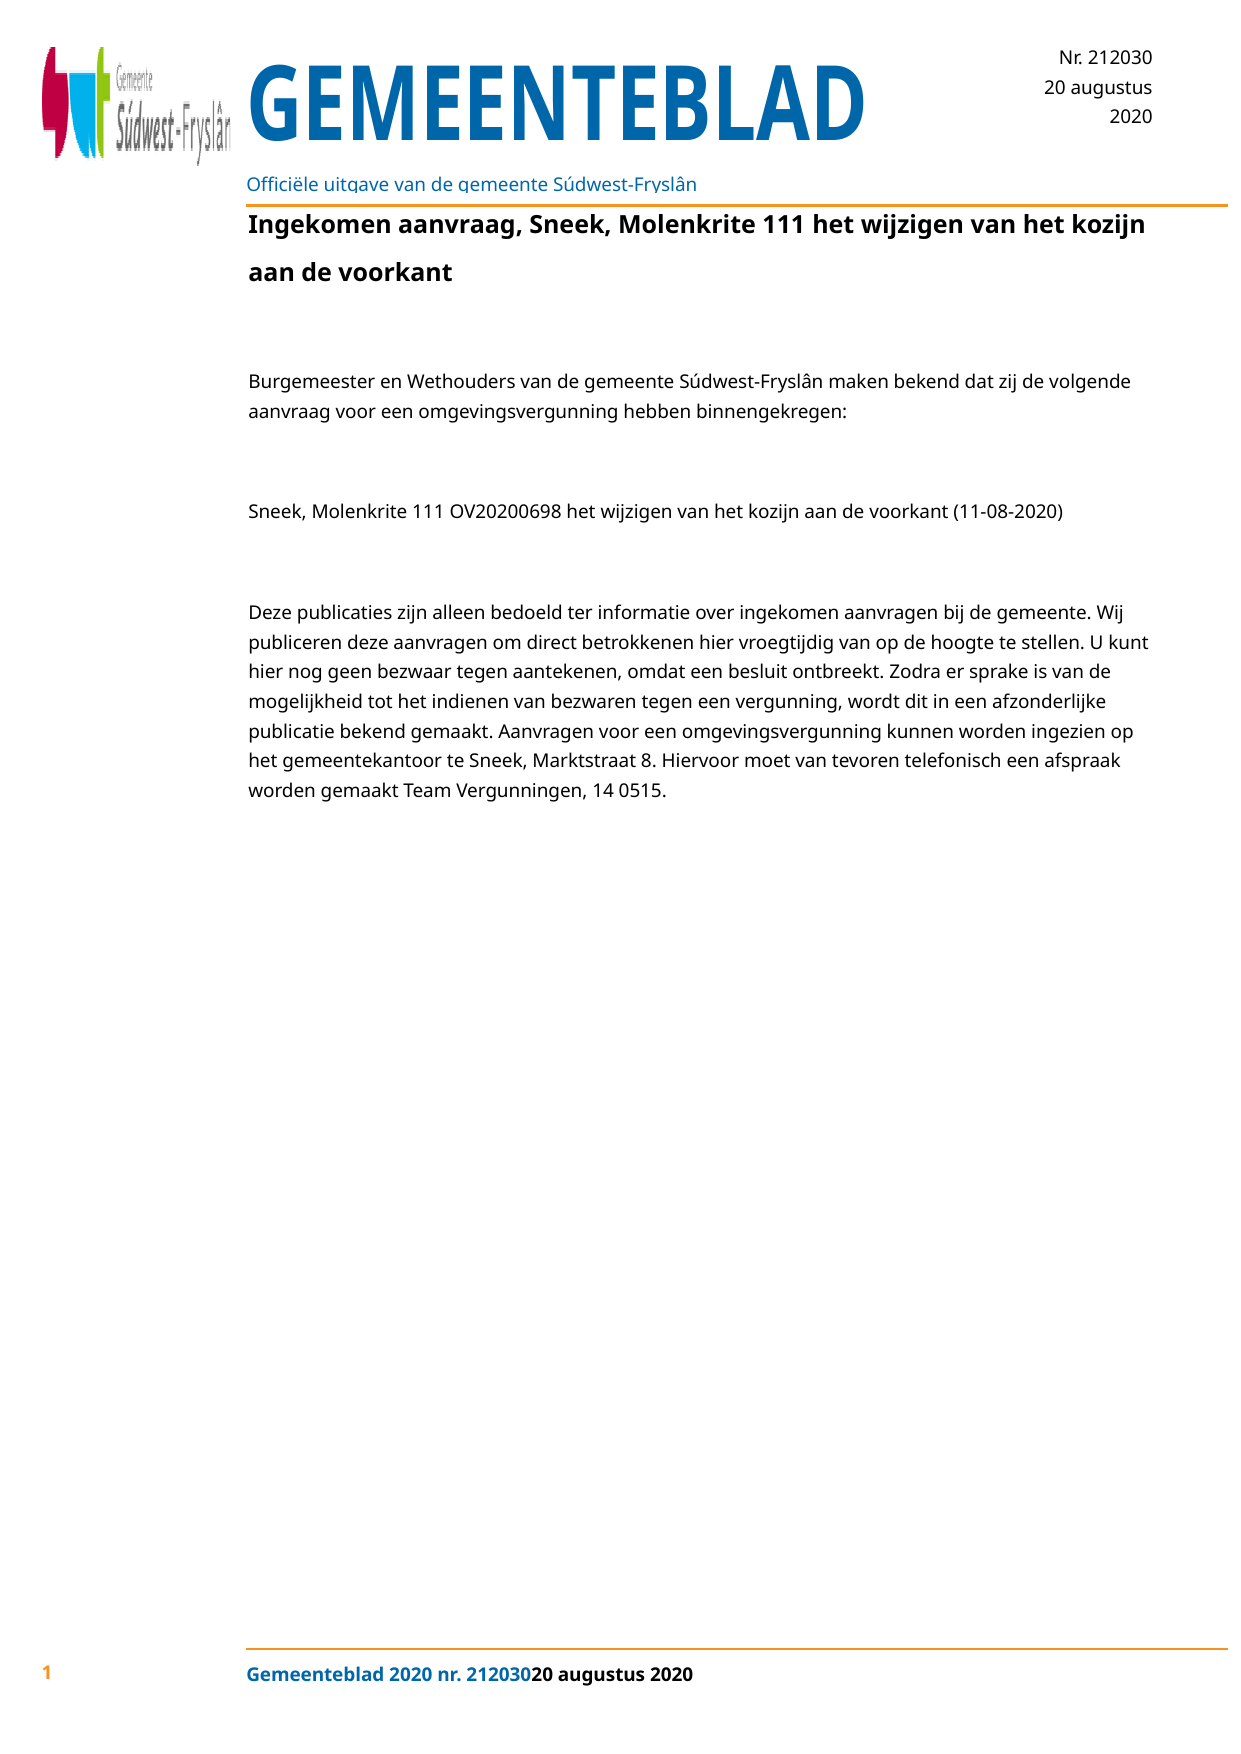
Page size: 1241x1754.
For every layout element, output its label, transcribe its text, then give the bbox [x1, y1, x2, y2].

picture [41, 47, 231, 172]
text Deze publicaties zijn alleen bedoeld ter informatie over ingekomen aanvragen bij de gemeente. Wij publiceren deze aanvragen om direct betrokkenen hier vroegtijdig van op de hoogte te stellen. U kunt hier nog geen bezwaar tegen aantekenen, omdat een besluit ontbreekt. Zodra er sprake is van de mogelijkheid tot het indienen van bezwaren tegen een vergunning, wordt dit in een afzonderlijke publicatie bekend gemaakt. Aanvragen voor een omgevingsvergunning kunnen worden ingezien op het gemeentekantoor te Sneek, Marktstraat 8. Hiervoor moet van tevoren telefonisch een afspraak worden gemaakt Team Vergunningen, 14 0515. [248, 599, 1152, 803]
text Sneek, Molenkrite 111 OV20200698 het wijzigen van het kozijn aan de voorkant (11-08-2020) [248, 499, 1152, 524]
text Burgemeester en Wethouders van de gemeente Súdwest-Fryslân maken bekend dat zij de volgende aanvraag voor een omgevingsvergunning hebben binnengekregen: [248, 368, 1152, 424]
text Ingekomen aanvraag, Sneek, Molenkrite 111 het wijzigen van het kozijn aan de voorkant [248, 207, 1152, 288]
